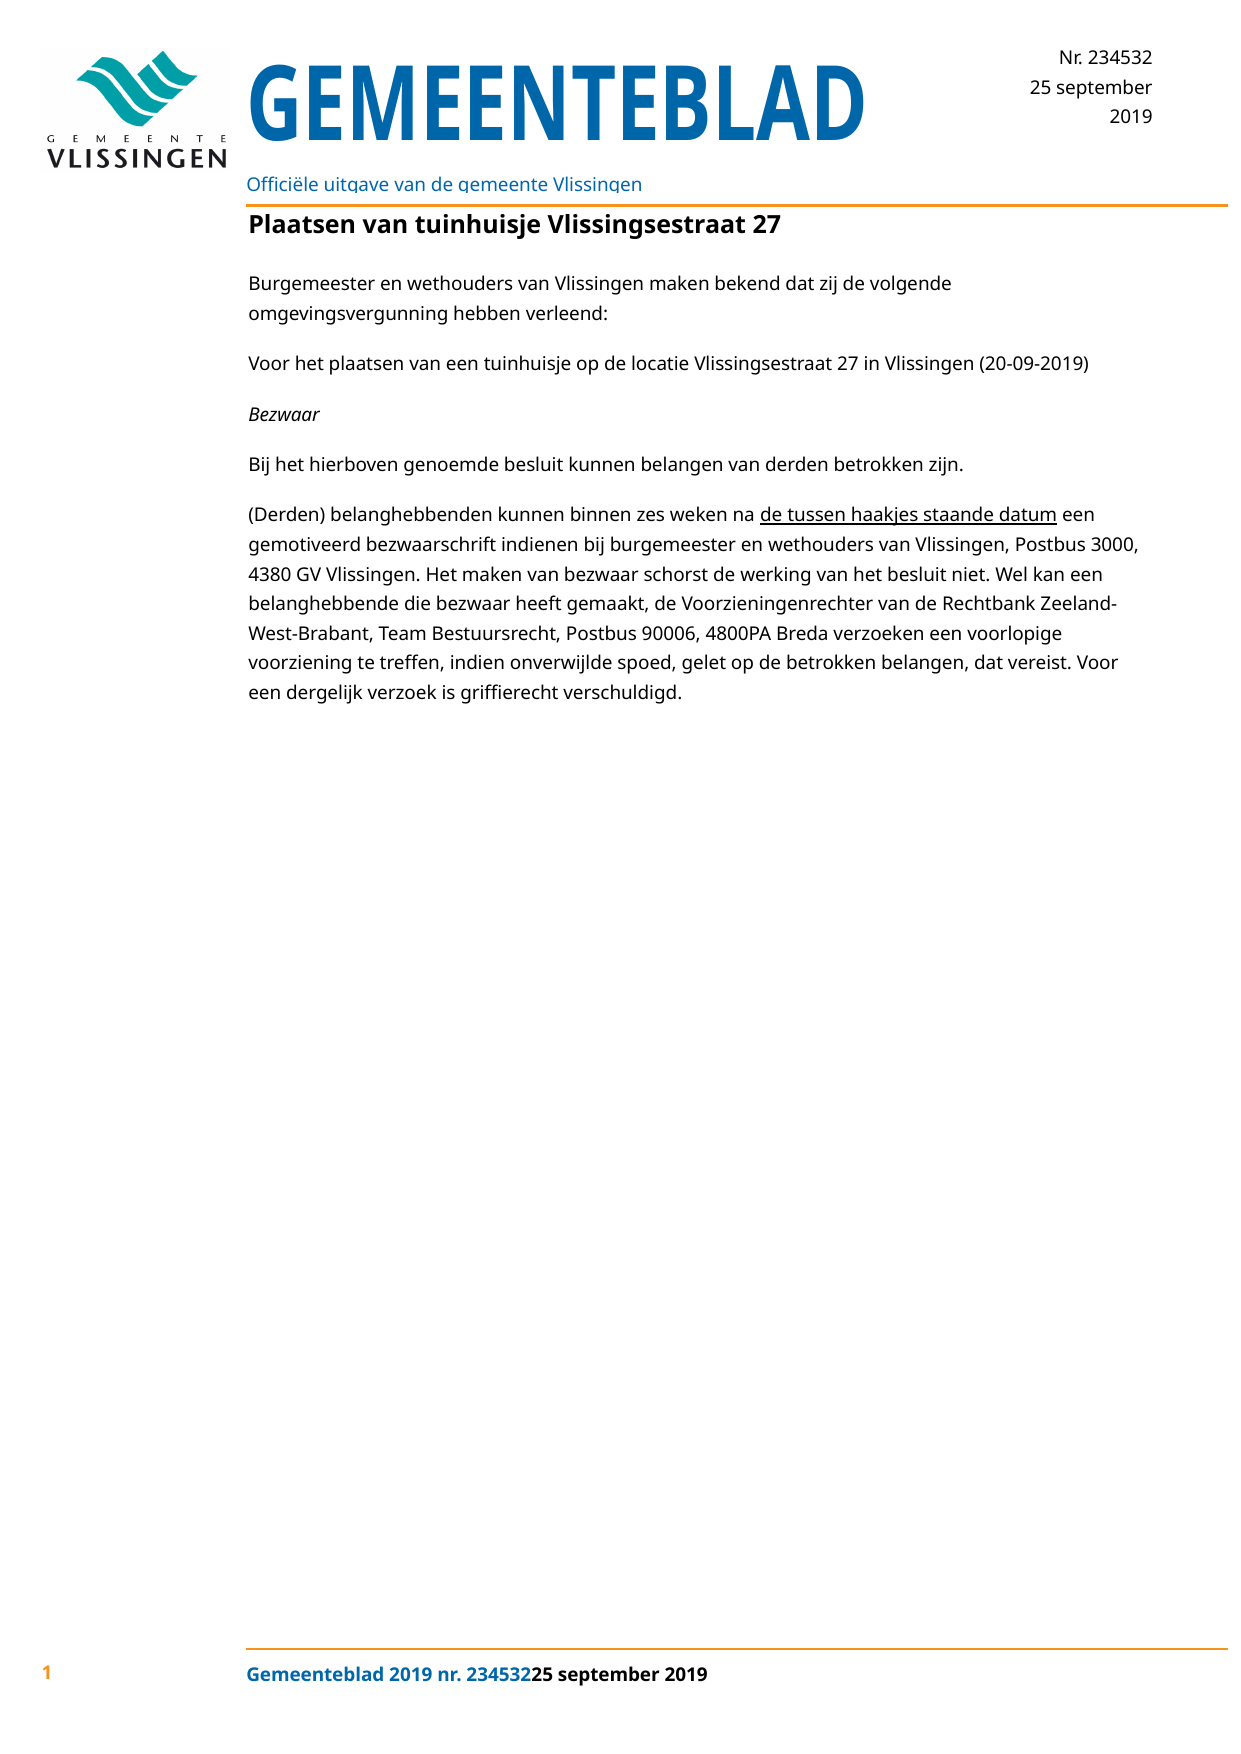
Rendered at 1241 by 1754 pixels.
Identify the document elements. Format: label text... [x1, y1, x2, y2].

text Voor het plaatsen van een tuinhuisje op de locatie Vlissingsestraat 27 in Vlissingen (20-09-2019) [248, 350, 1152, 376]
text (Derden) belanghebbenden kunnen binnen zes weken na de tussen haakjes staande datum een gemotiveerd bezwaarschrift indienen bij burgemeester en wethouders van Vlissingen, Postbus 3000, 4380 GV Vlissingen. Het maken van bezwaar schorst de werking van het besluit niet. Wel kan een belanghebbende die bezwaar heeft gemaakt, de Voorzieningenrechter van de Rechtbank Zeeland-West-Brabant, Team Bestuursrecht, Postbus 90006, 4800PA Breda verzoeken een voorlopige voorziening te treffen, indien onverwijlde spoed, gelet op de betrokken belangen, dat vereist. Voor een dergelijk verzoek is griffierecht verschuldigd. [248, 502, 1152, 705]
text Burgemeester en wethouders van Vlissingen maken bekend dat zij de volgende omgevingsvergunning hebben verleend: [248, 270, 1152, 326]
text Bezwaar [248, 401, 1152, 426]
text Plaatsen van tuinhuisje Vlissingsestraat 27 [248, 207, 1152, 241]
picture [41, 47, 231, 172]
text Bij het hierboven genoemde besluit kunnen belangen van derden betrokken zijn. [248, 451, 1152, 477]
